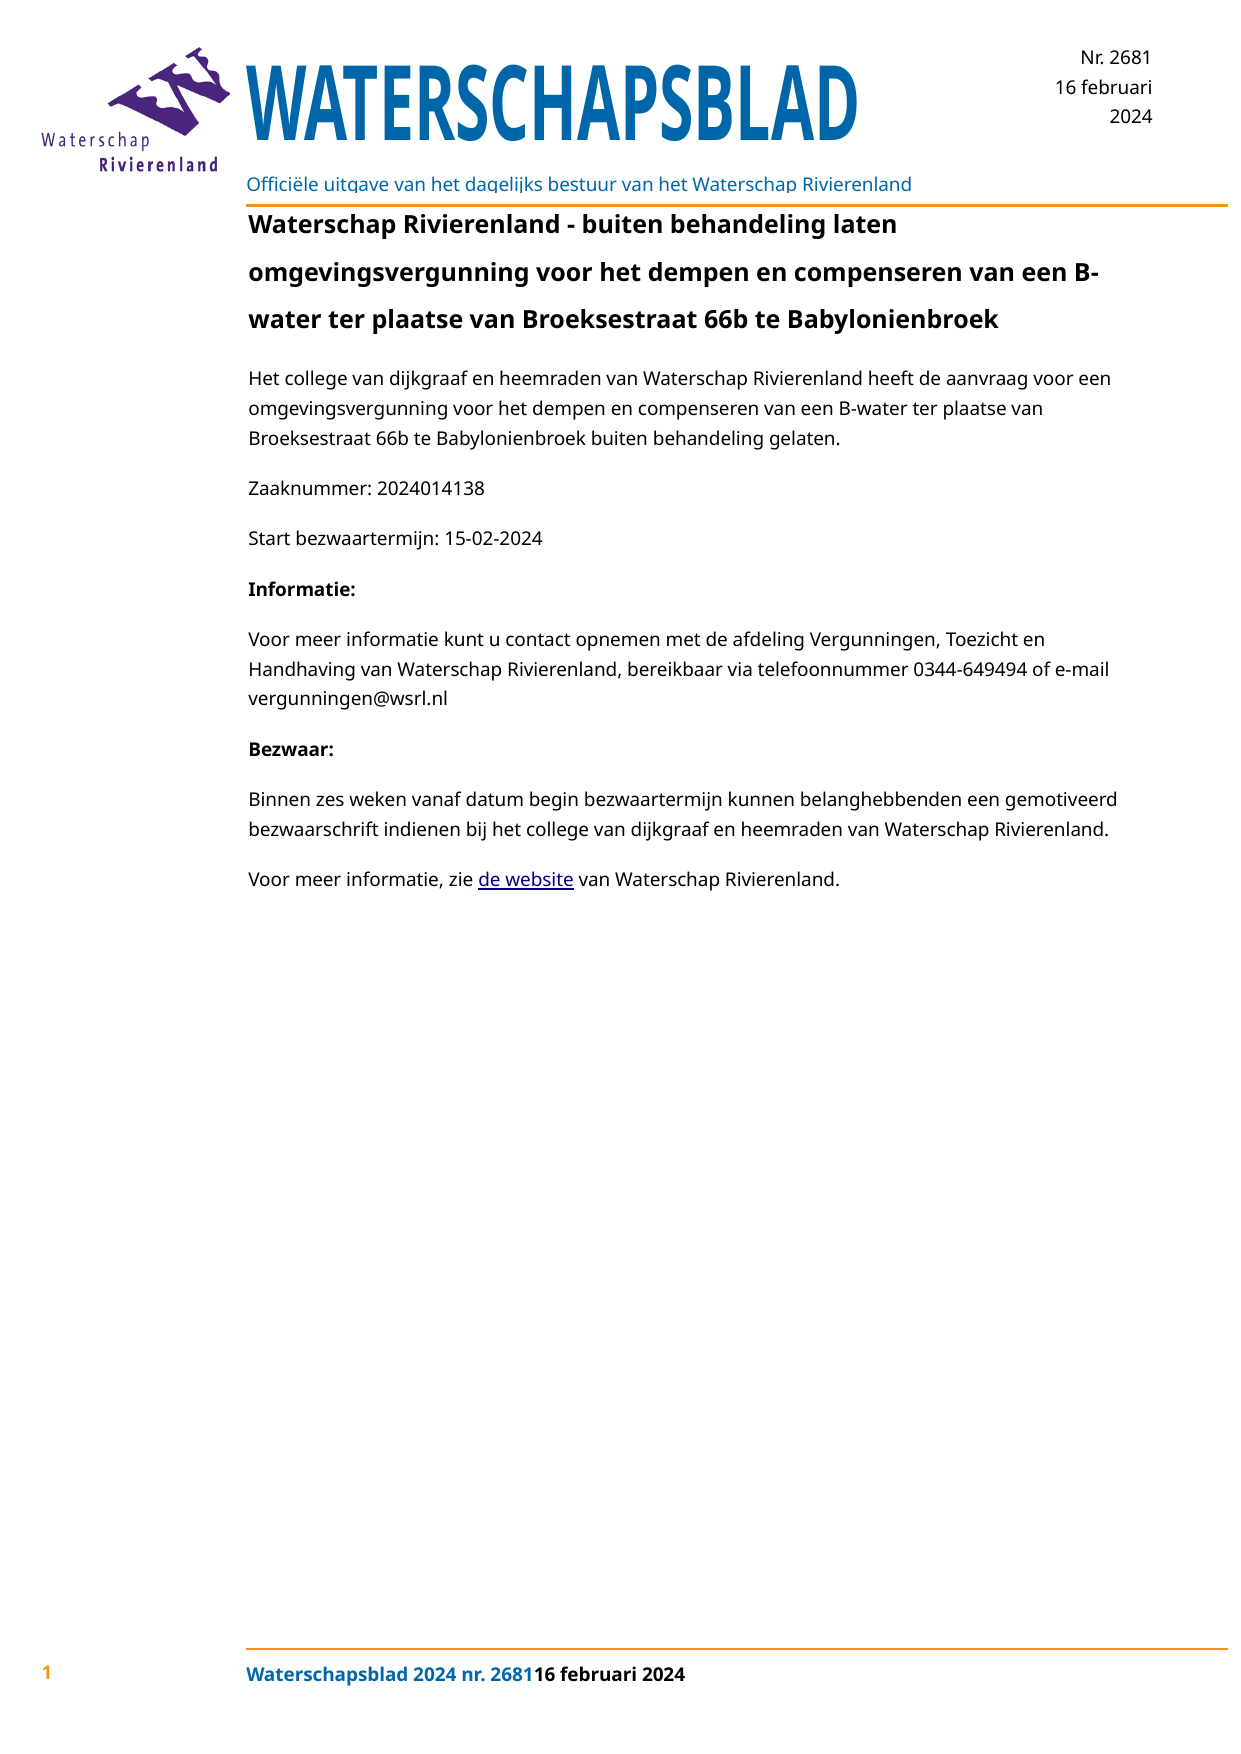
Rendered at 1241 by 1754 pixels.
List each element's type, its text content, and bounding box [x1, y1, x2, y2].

text Binnen zes weken vanaf datum begin bezwaartermijn kunnen belanghebbenden een gemotiveerd bezwaarschrift indienen bij het college van dijkgraaf en heemraden van Waterschap Rivierenland. [248, 786, 1152, 842]
text Het college van dijkgraaf en heemraden van Waterschap Rivierenland heeft de aanvraag voor een omgevingsvergunning voor het dempen en compenseren van een B-water ter plaatse van Broeksestraat 66b te Babylonienbroek buiten behandeling gelaten. [248, 366, 1152, 450]
text Bezwaar: [248, 736, 1152, 762]
text Waterschap Rivierenland - buiten behandeling laten omgevingsvergunning voor het dempen en compenseren van een B-water ter plaatse van Broeksestraat 66b te Babylonienbroek [248, 207, 1152, 336]
text Informatie: [248, 576, 1152, 602]
picture [41, 47, 231, 172]
text Start bezwaartermijn: 15-02-2024 [248, 526, 1152, 551]
text Voor meer informatie, zie de website van Waterschap Rivierenland. [248, 866, 1152, 892]
text Zaaknummer: 2024014138 [248, 475, 1152, 501]
text Voor meer informatie kunt u contact opnemen met de afdeling Vergunningen, Toezicht en Handhaving van Waterschap Rivierenland, bereikbaar via telefoonnummer 0344-649494 of e-mail vergunningen@wsrl.nl [248, 626, 1152, 711]
